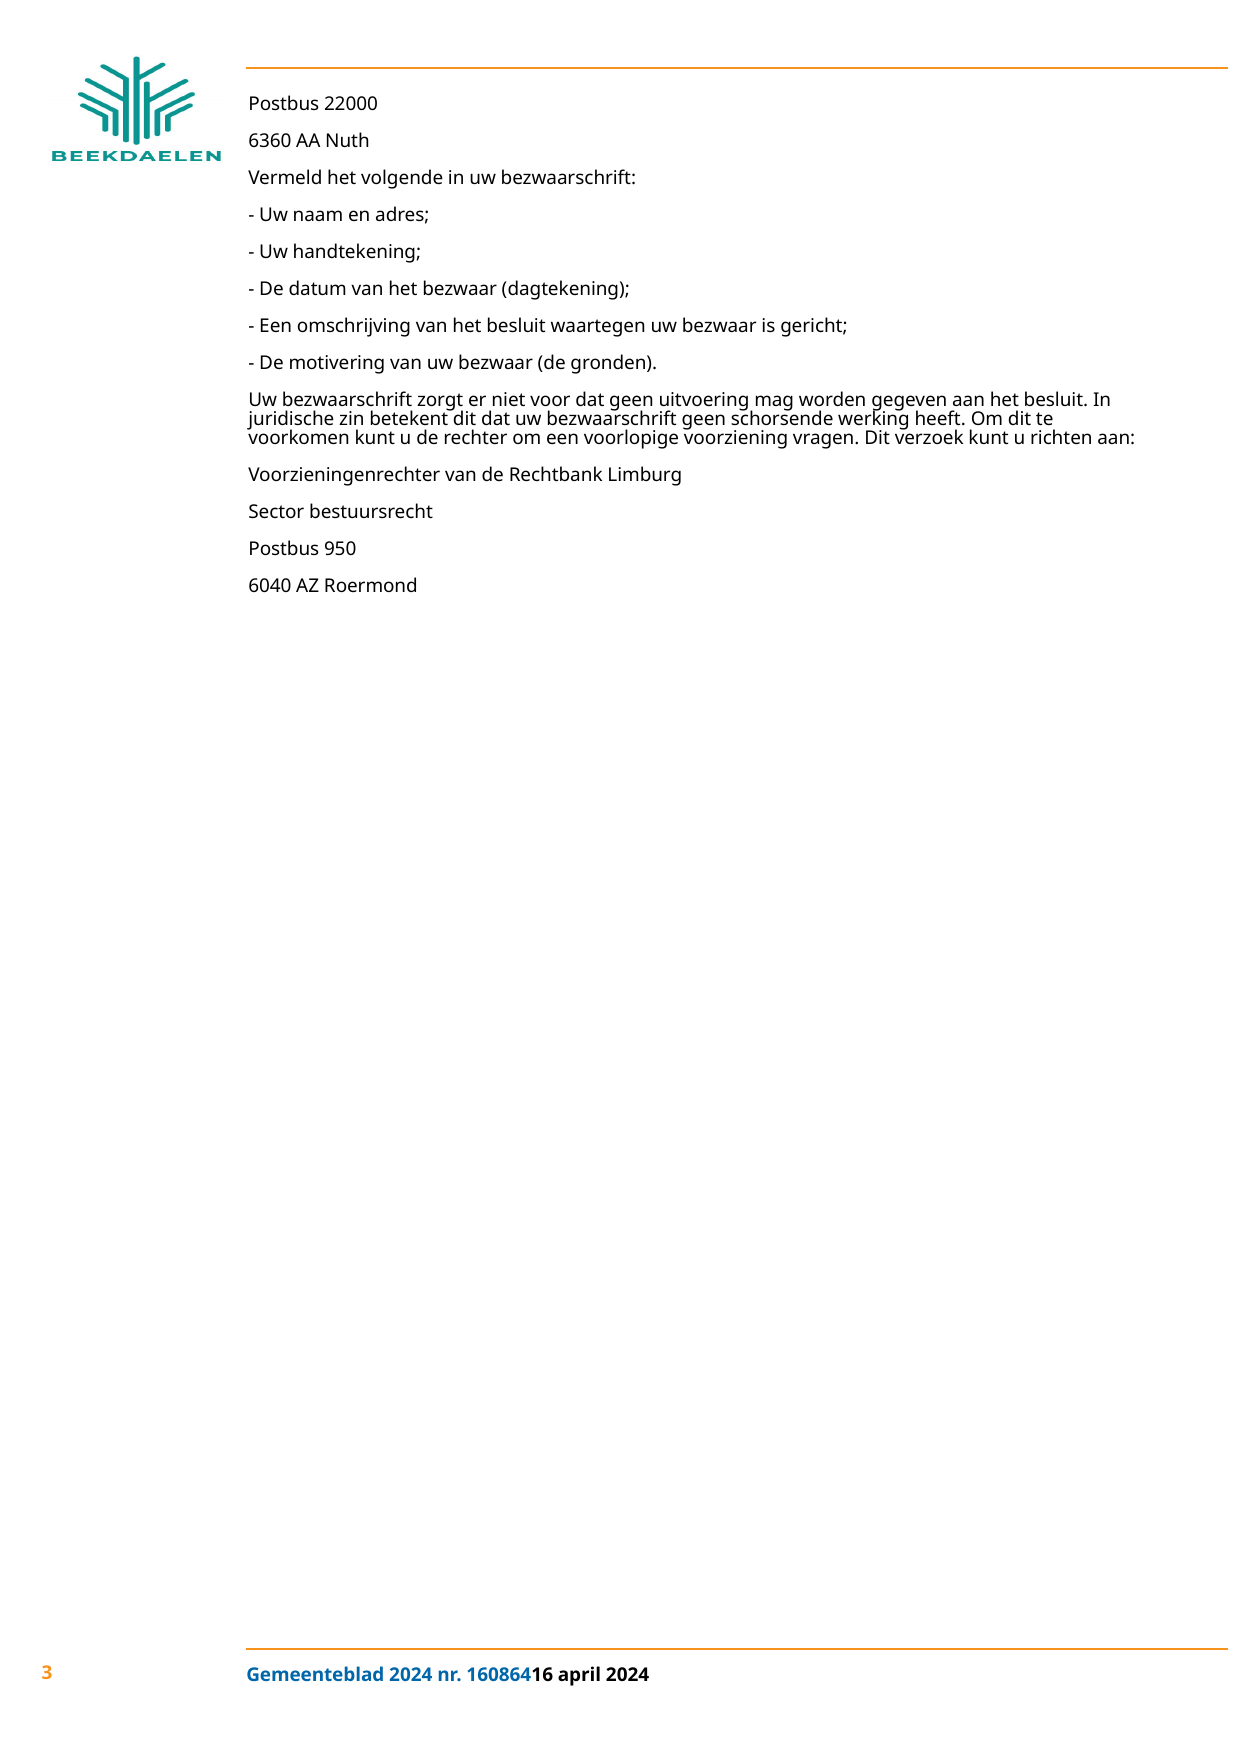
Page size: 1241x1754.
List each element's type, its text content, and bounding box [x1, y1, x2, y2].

text Postbus 950 [248, 540, 1152, 559]
picture [41, 47, 231, 172]
text 6360 AA Nuth [248, 132, 1152, 151]
text Uw bezwaarschrift zorgt er niet voor dat geen uitvoering mag worden gegeven aan het besluit. In juridische zin betekent dit dat uw bezwaarschrift geen schorsende werking heeft. Om dit te voorkomen kunt u de rechter om een voorlopige voorziening vragen. Dit verzoek kunt u richten aan: [248, 391, 1152, 448]
text Voorzieningenrechter van de Rechtbank Limburg [248, 466, 1152, 485]
text Postbus 22000 [248, 95, 1152, 114]
text Sector bestuursrecht [248, 503, 1152, 522]
text - Uw naam en adres; [248, 206, 1152, 225]
text Vermeld het volgende in uw bezwaarschrift: [248, 169, 1152, 188]
text 6040 AZ Roermond [248, 577, 1152, 596]
text - De datum van het bezwaar (dagtekening); [248, 280, 1152, 299]
text - De motivering van uw bezwaar (de gronden). [248, 354, 1152, 373]
text - Uw handtekening; [248, 243, 1152, 262]
text - Een omschrijving van het besluit waartegen uw bezwaar is gericht; [248, 317, 1152, 336]
